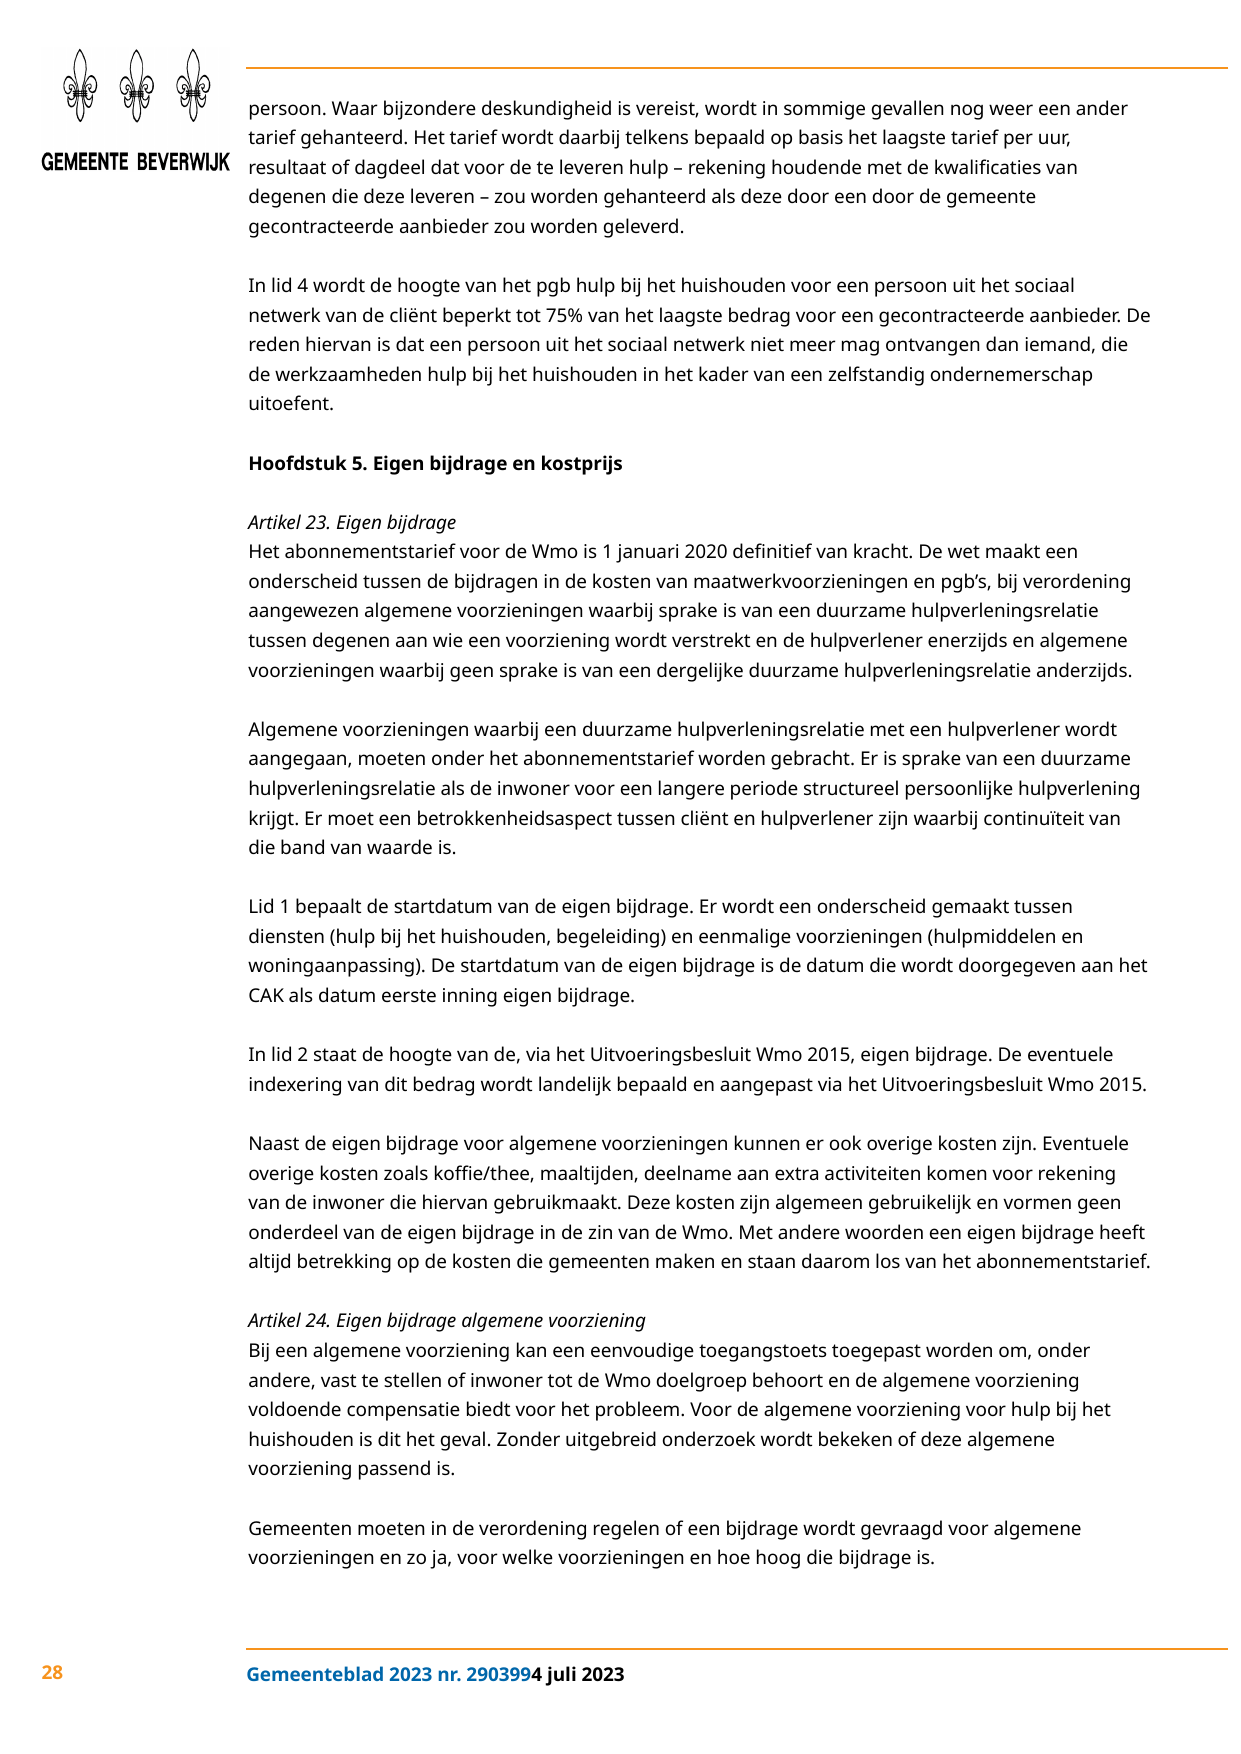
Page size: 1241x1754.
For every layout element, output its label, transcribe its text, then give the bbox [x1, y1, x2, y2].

text Het abonnementstarief voor de Wmo is 1 januari 2020 definitief van kracht. De wet maakt een onderscheid tussen de bijdragen in de kosten van maatwerkvoorzieningen en pgb’s, bij verordening aangewezen algemene voorzieningen waarbij sprake is van een duurzame hulpverleningsrelatie tussen degenen aan wie een voorziening wordt verstrekt en de hulpverlener enerzijds en algemene voorzieningen waarbij geen sprake is van een dergelijke duurzame hulpverleningsrelatie anderzijds. [248, 538, 1152, 683]
text Artikel 23. Eigen bijdrage [248, 509, 1152, 535]
text Hoofdstuk 5. Eigen bijdrage en kostprijs [248, 450, 1152, 476]
text Artikel 24. Eigen bijdrage algemene voorziening [248, 1308, 1152, 1333]
text Algemene voorzieningen waarbij een duurzame hulpverleningsrelatie met een hulpverlener wordt aangegaan, moeten onder het abonnementstarief worden gebracht. Er is sprake van een duurzame hulpverleningsrelatie als de inwoner voor een langere periode structureel persoonlijke hulpverlening krijgt. Er moet een betrokkenheidsaspect tussen cliënt en hulpverlener zijn waarbij continuïteit van die band van waarde is. [248, 716, 1152, 860]
text Naast de eigen bijdrage voor algemene voorzieningen kunnen er ook overige kosten zijn. Eventuele overige kosten zoals koffie/thee, maaltijden, deelname aan extra activiteiten komen voor rekening van de inwoner die hiervan gebruikmaakt. Deze kosten zijn algemeen gebruikelijk en vormen geen onderdeel van de eigen bijdrage in de zin van de Wmo. Met andere woorden een eigen bijdrage heeft altijd betrekking op de kosten die gemeenten maken en staan daarom los van het abonnementstarief. [248, 1130, 1152, 1274]
picture [41, 47, 231, 172]
text Lid 1 bepaalt de startdatum van de eigen bijdrage. Er wordt een onderscheid gemaakt tussen diensten (hulp bij het huishouden, begeleiding) en eenmalige voorzieningen (hulpmiddelen en woningaanpassing). De startdatum van de eigen bijdrage is de datum die wordt doorgegeven aan het CAK als datum eerste inning eigen bijdrage. [248, 893, 1152, 1008]
text Gemeenten moeten in de verordening regelen of een bijdrage wordt gevraagd voor algemene voorzieningen en zo ja, voor welke voorzieningen en hoe hoog die bijdrage is. [248, 1515, 1152, 1570]
text persoon. Waar bijzondere deskundigheid is vereist, wordt in sommige gevallen nog weer een ander tarief gehanteerd. Het tarief wordt daarbij telkens bepaald op basis het laagste tarief per uur, resultaat of dagdeel dat voor de te leveren hulp – rekening houdende met de kwalificaties van degenen die deze leveren – zou worden gehanteerd als deze door een door de gemeente gecontracteerde aanbieder zou worden geleverd. [248, 95, 1152, 239]
text In lid 2 staat de hoogte van de, via het Uitvoeringsbesluit Wmo 2015, eigen bijdrage. De eventuele indexering van dit bedrag wordt landelijk bepaald en aangepast via het Uitvoeringsbesluit Wmo 2015. [248, 1041, 1152, 1097]
text Bij een algemene voorziening kan een eenvoudige toegangstoets toegepast worden om, onder andere, vast te stellen of inwoner tot de Wmo doelgroep behoort en de algemene voorziening voldoende compensatie biedt voor het probleem. Voor de algemene voorziening voor hulp bij het huishouden is dit het geval. Zonder uitgebreid onderzoek wordt bekeken of deze algemene voorziening passend is. [248, 1337, 1152, 1481]
text In lid 4 wordt de hoogte van het pgb hulp bij het huishouden voor een persoon uit het sociaal netwerk van de cliënt beperkt tot 75% van het laagste bedrag voor een gecontracteerde aanbieder. De reden hiervan is dat een persoon uit het sociaal netwerk niet meer mag ontvangen dan iemand, die de werkzaamheden hulp bij het huishouden in het kader van een zelfstandig ondernemerschap uitoefent. [248, 272, 1152, 416]
